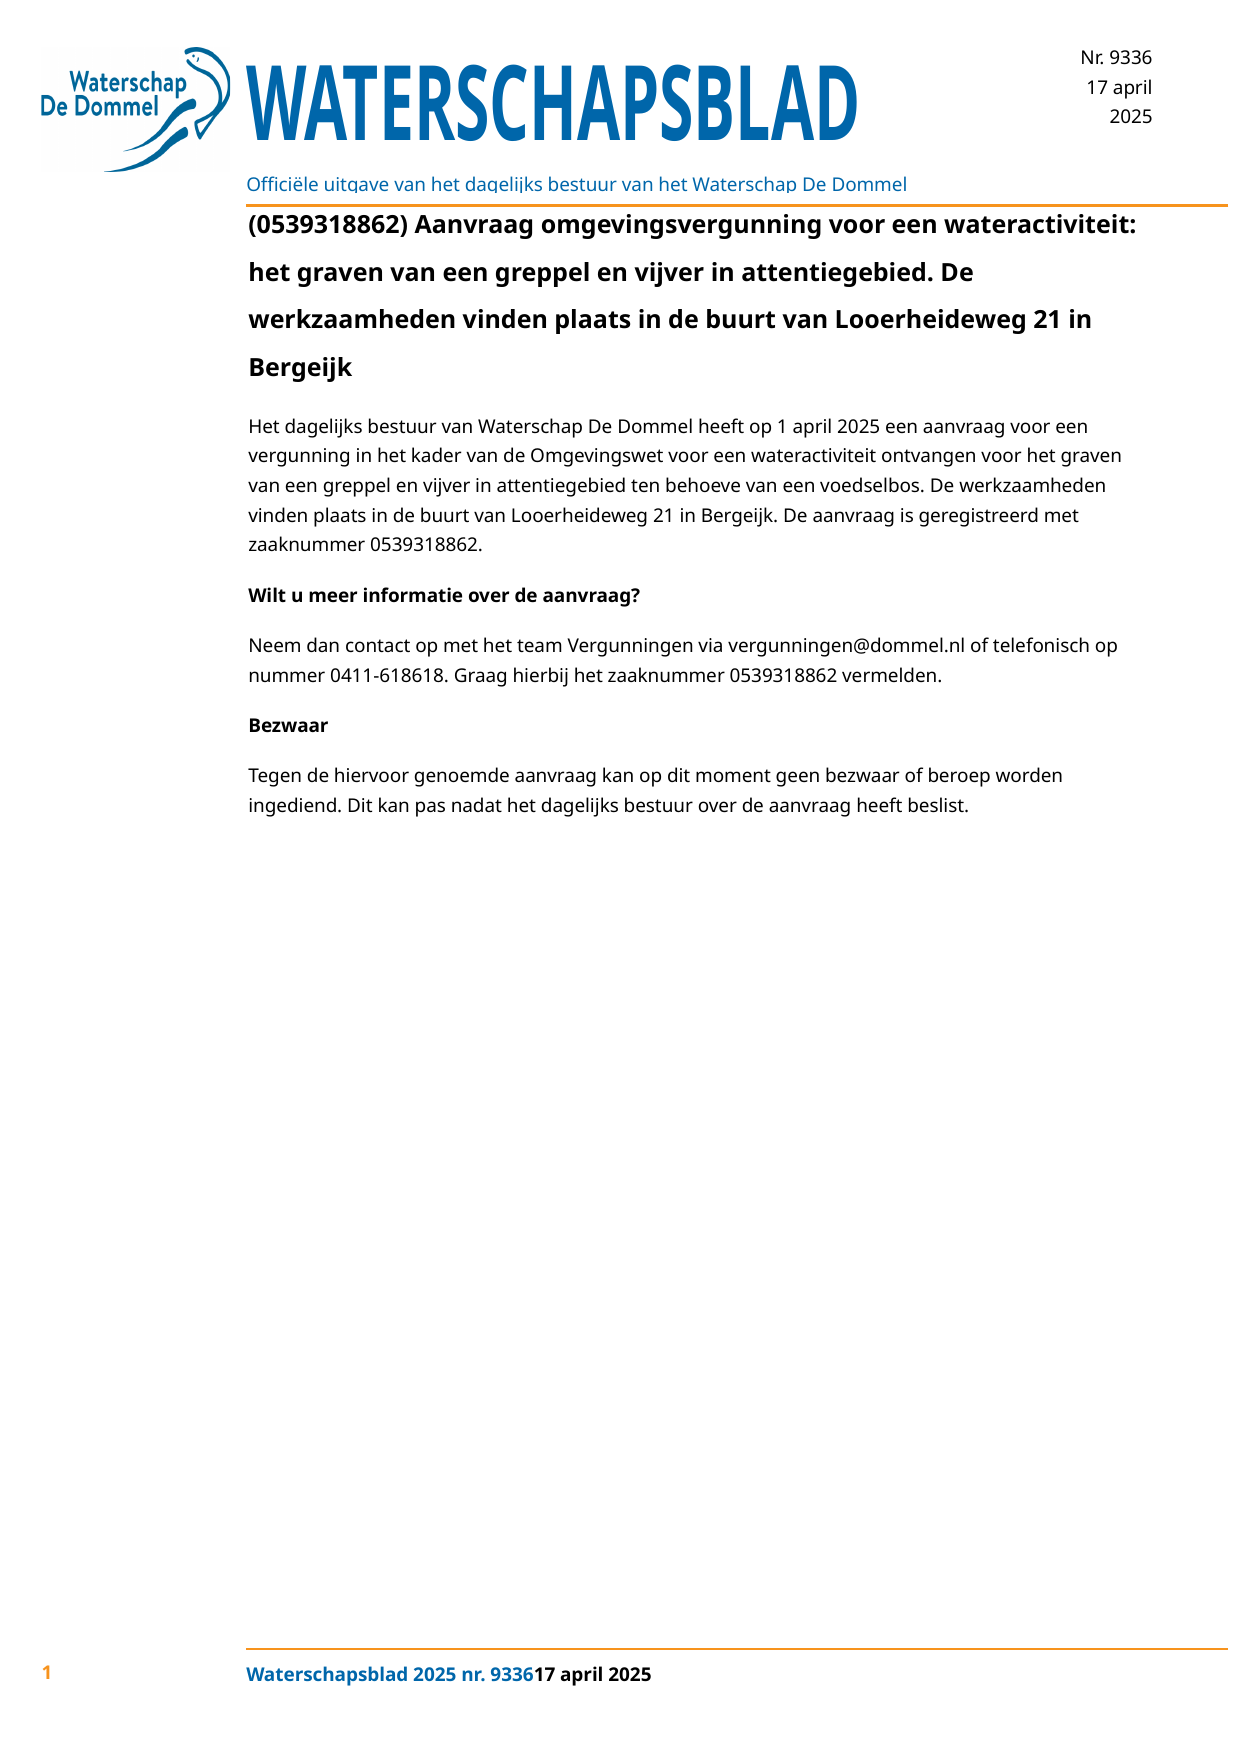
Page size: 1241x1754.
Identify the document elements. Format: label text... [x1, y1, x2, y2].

text Neem dan contact op met het team Vergunningen via vergunningen@dommel.nl of telefonisch op nummer 0411-618618. Graag hierbij het zaaknummer 0539318862 vermelden. [248, 632, 1152, 688]
text Bezwaar [248, 712, 1152, 738]
picture [198, 118, 210, 131]
picture [45, 99, 51, 111]
text Het dagelijks bestuur van Waterschap De Dommel heeft op 1 april 2025 een aanvraag voor een vergunning in het kader van de Omgevingswet voor een wateractiviteit ontvangen voor het graven van een greppel en vijver in attentiegebied ten behoeve van een voedselbos. De werkzaamheden vinden plaats in de buurt van Looerheideweg 21 in Bergeijk. De aanvraag is geregistreerd met zaaknummer 0539318862. [248, 413, 1152, 557]
picture [204, 47, 231, 76]
text (0539318862) Aanvraag omgevingsvergunning voor een wateractiviteit: het graven van een greppel en vijver in attentiegebied. De werkzaamheden vinden plaats in de buurt van Looerheideweg 21 in Bergeijk [248, 207, 1152, 384]
text Wilt u meer informatie over de aanvraag? [248, 582, 1152, 608]
text Tegen de hiervoor genoemde aanvraag kan op dit moment geen bezwaar of beroep worden ingediend. Dit kan pas nadat het dagelijks bestuur over de aanvraag heeft beslist. [248, 763, 1152, 818]
picture [41, 47, 231, 172]
